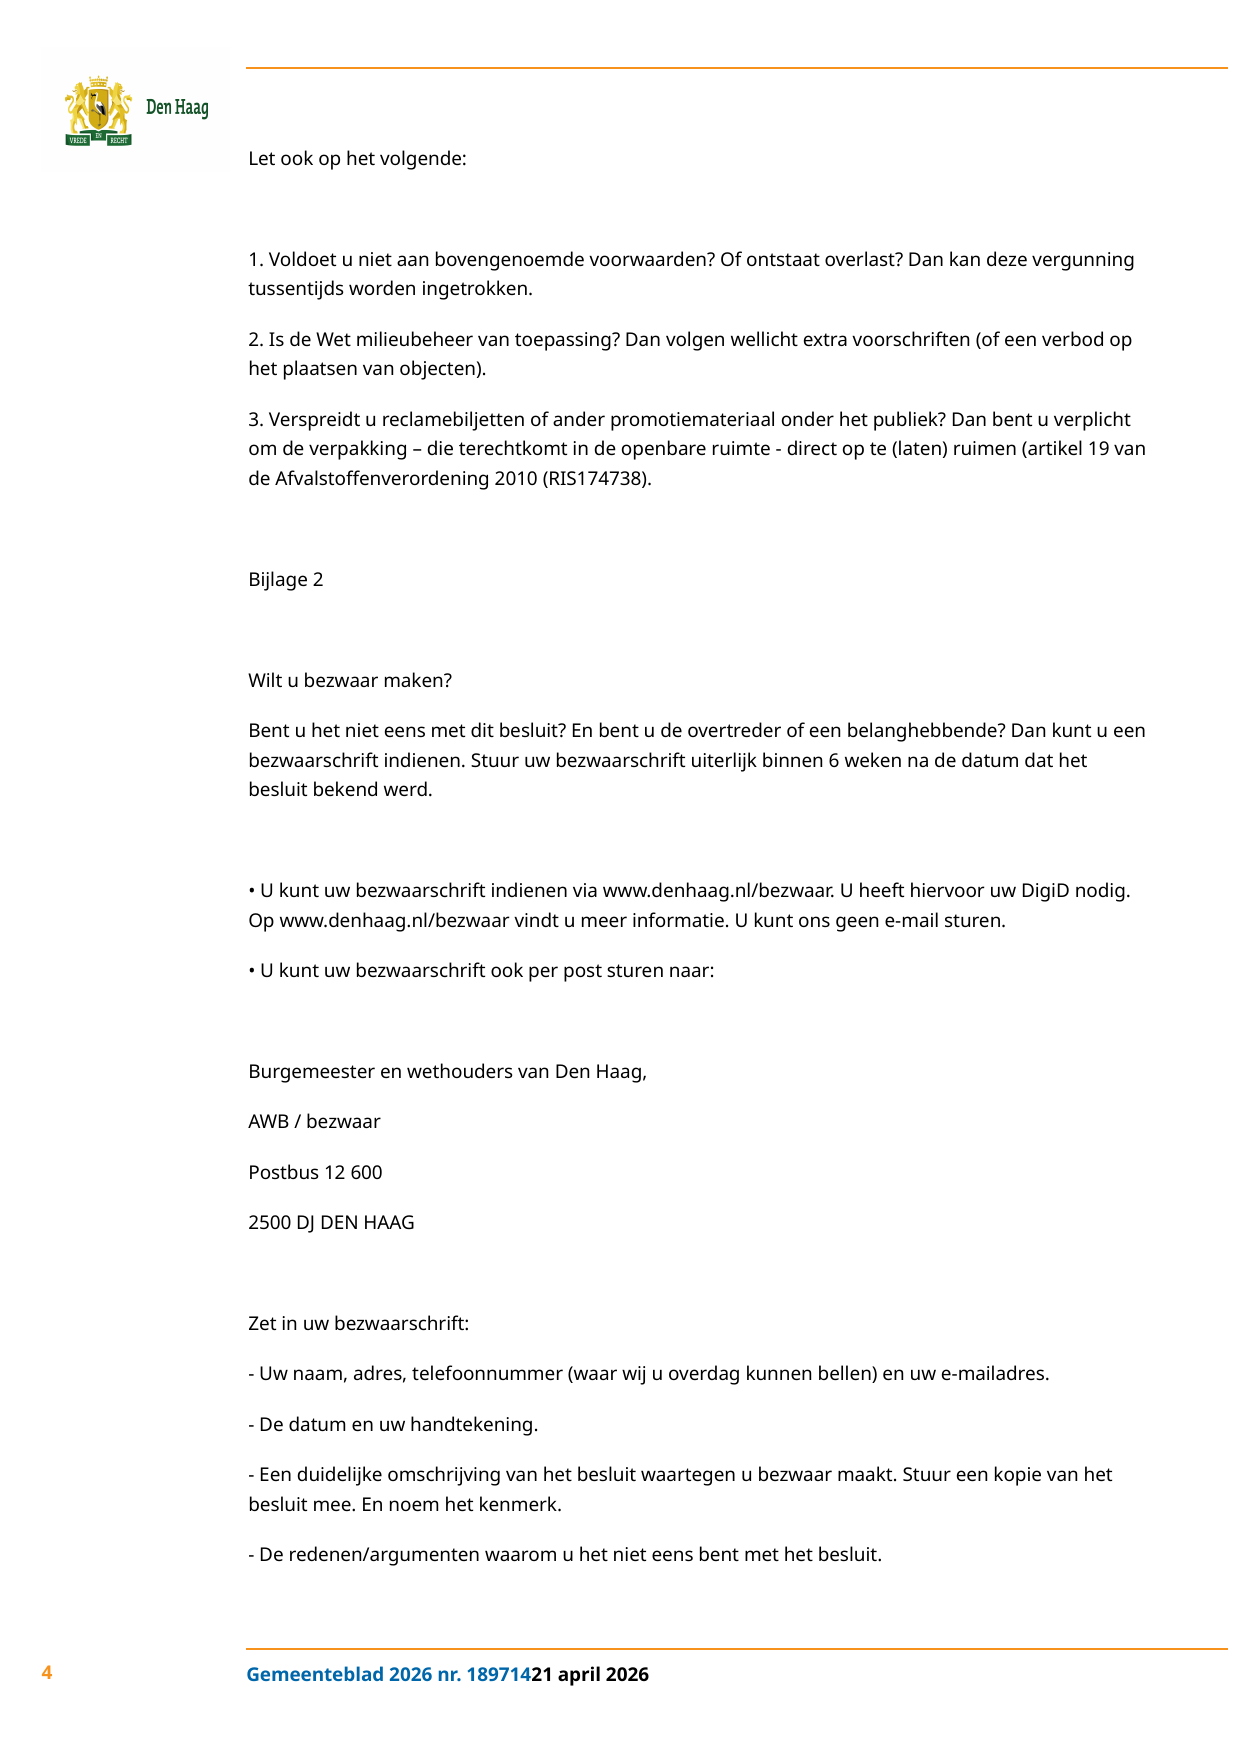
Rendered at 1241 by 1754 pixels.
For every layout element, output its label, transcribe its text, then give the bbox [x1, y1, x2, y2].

text Let ook op het volgende: [248, 145, 1152, 171]
text Postbus 12 600 [248, 1159, 1152, 1185]
text - Uw naam, adres, telefoonnummer (waar wij u overdag kunnen bellen) en uw e-mailadres. [248, 1361, 1152, 1386]
picture [41, 47, 231, 172]
text Wilt u bezwaar maken? [248, 667, 1152, 693]
text Bijlage 2 [248, 566, 1152, 592]
text Burgemeester en wethouders van Den Haag, [248, 1058, 1152, 1084]
text Bent u het niet eens met dit besluit? En bent u de overtreder of een belanghebbende? Dan kunt u een bezwaarschrift indienen. Stuur uw bezwaarschrift uiterlijk binnen 6 weken na de datum dat het besluit bekend werd. [248, 717, 1152, 802]
text 1. Voldoet u niet aan bovengenoemde voorwaarden? Of ontstaat overlast? Dan kan deze vergunning tussentijds worden ingetrokken. [248, 246, 1152, 301]
text - De datum en uw handtekening. [248, 1411, 1152, 1437]
text 3. Verspreidt u reclamebiljetten of ander promotiemateriaal onder het publiek? Dan bent u verplicht om de verpakking – die terechtkomt in de openbare ruimte - direct op te (laten) ruimen (artikel 19 van de Afvalstoffenverordening 2010 (RIS174738). [248, 406, 1152, 491]
text AWB / bezwaar [248, 1108, 1152, 1134]
text - De redenen/argumenten waarom u het niet eens bent met het besluit. [248, 1541, 1152, 1567]
text • U kunt uw bezwaarschrift ook per post sturen naar: [248, 957, 1152, 983]
text 2. Is de Wet milieubeheer van toepassing? Dan volgen wellicht extra voorschriften (of een verbod op het plaatsen van objecten). [248, 326, 1152, 381]
text • U kunt uw bezwaarschrift indienen via www.denhaag.nl/bezwaar. U heeft hiervoor uw DigiD nodig. Op www.denhaag.nl/bezwaar vindt u meer informatie. U kunt ons geen e-mail sturen. [248, 877, 1152, 933]
text 2500 DJ DEN HAAG [248, 1209, 1152, 1235]
text - Een duidelijke omschrijving van het besluit waartegen u bezwaar maakt. Stuur een kopie van het besluit mee. En noem het kenmerk. [248, 1461, 1152, 1517]
text Zet in uw bezwaarschrift: [248, 1310, 1152, 1336]
